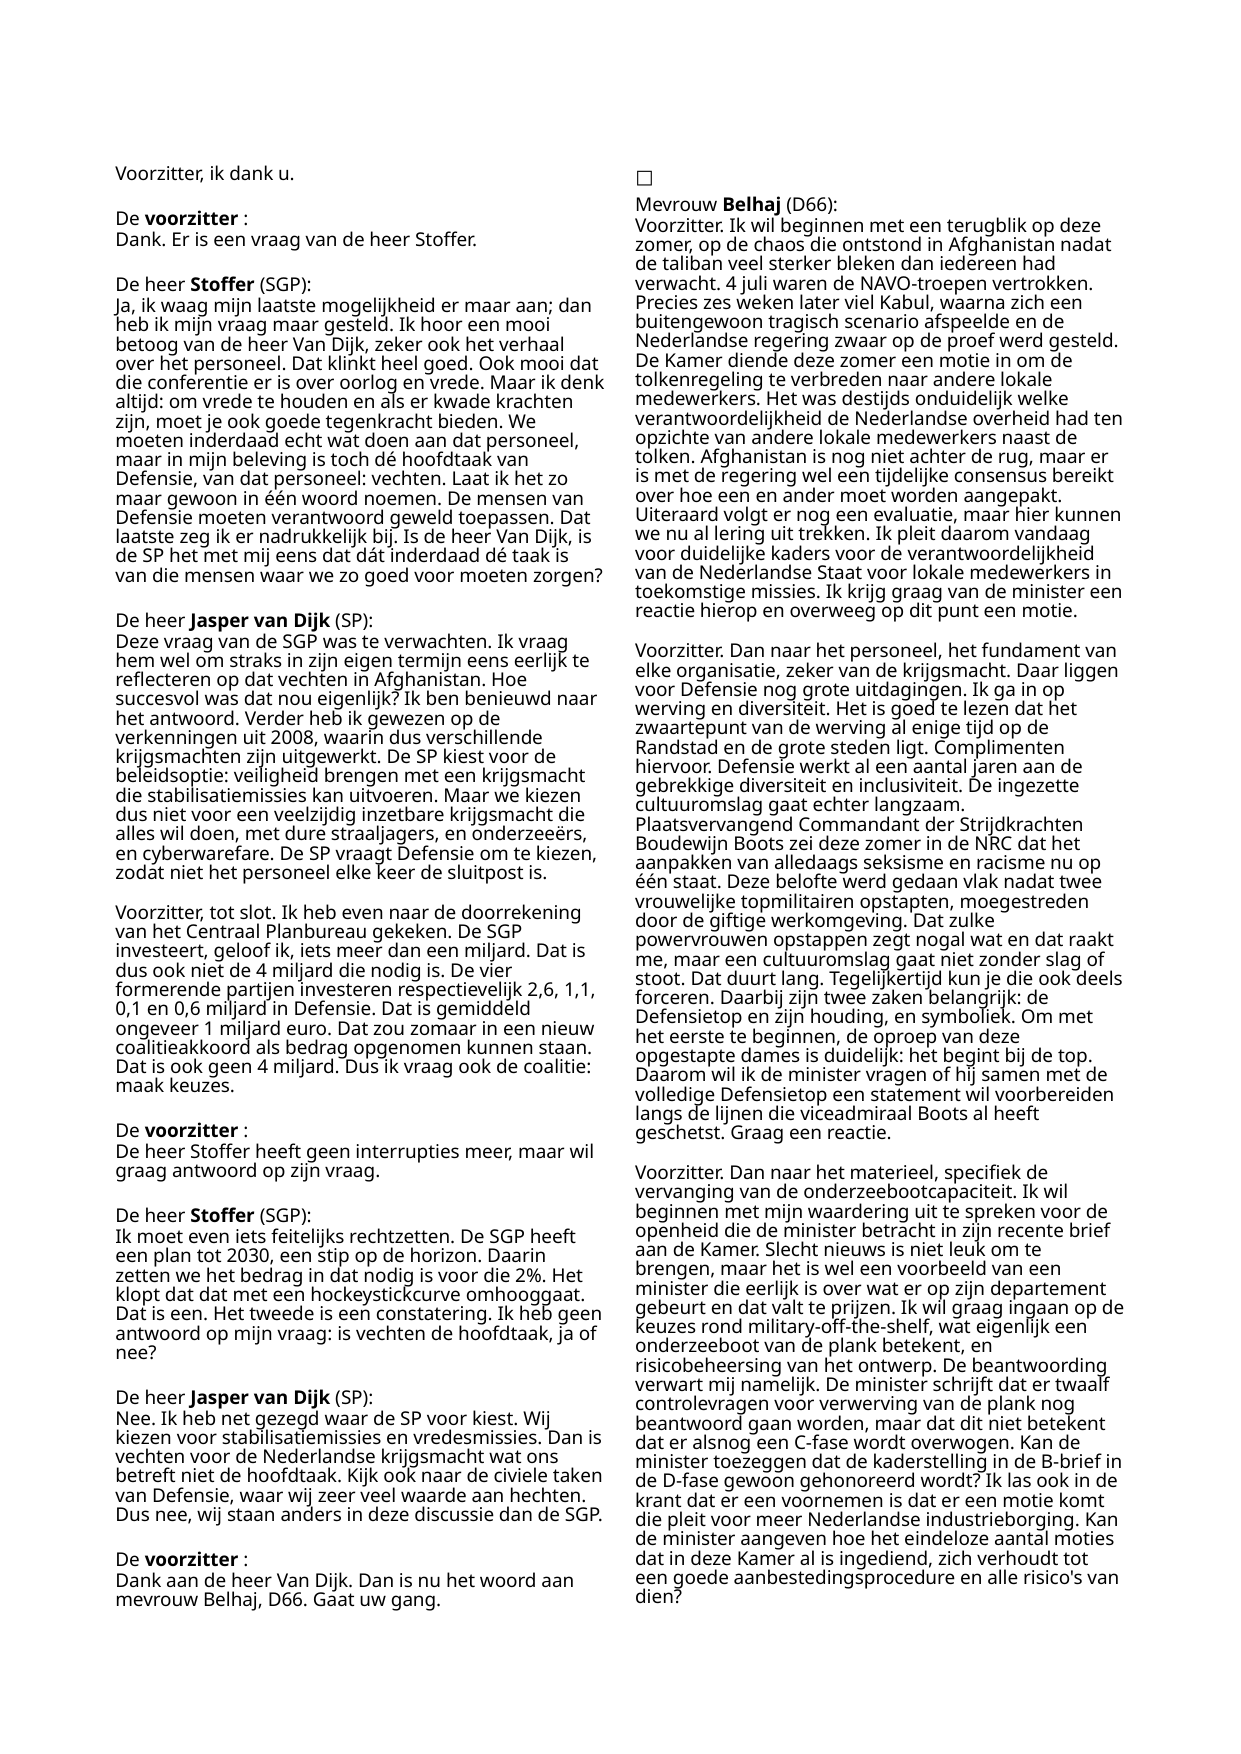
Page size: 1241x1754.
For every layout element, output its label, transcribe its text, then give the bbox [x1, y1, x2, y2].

text Voorzitter, tot slot. Ik heb even naar de doorrekening van het Centraal Planbureau gekeken. De SGP investeert, geloof ik, iets meer dan een miljard. Dat is dus ook niet de 4 miljard die nodig is. De vier formerende partijen investeren respectievelijk 2,6, 1,1, 0,1 en 0,6 miljard in Defensie. Dat is gemiddeld ongeveer 1 miljard euro. Dat zou zomaar in een nieuw coalitieakkoord als bedrag opgenomen kunnen staan. Dat is ook geen 4 miljard. Dus ik vraag ook de coalitie: maak keuzes. [115, 904, 605, 1097]
text De voorzitter : [115, 1117, 605, 1143]
text Nee. Ik heb net gezegd waar de SP voor kiest. Wij kiezen voor stabilisatiemissies en vredesmissies. Dan is vechten voor de Nederlandse krijgsmacht wat ons betreft niet de hoofdtaak. Kijk ook naar de civiele taken van Defensie, waar wij zeer veel waarde aan hechten. Dus nee, wij staan anders in deze discussie dan de SGP. [115, 1410, 605, 1525]
text Dank. Er is een vraag van de heer Stoffer. [115, 231, 605, 250]
text Voorzitter, ik dank u. [115, 165, 605, 184]
text De heer Stoffer (SGP): [115, 271, 605, 297]
text Voorzitter. Ik wil beginnen met een terugblik op deze zomer, op de chaos die ontstond in Afghanistan nadat de taliban veel sterker bleken dan iedereen had verwacht. 4 juli waren de NAVO-troepen vertrokken. Precies zes weken later viel Kabul, waarna zich een buitengewoon tragisch scenario afspeelde en de Nederlandse regering zwaar op de proef werd gesteld. De Kamer diende deze zomer een motie in om de tolkenregeling te verbreden naar andere lokale medewerkers. Het was destijds onduidelijk welke verantwoordelijkheid de Nederlandse overheid had ten opzichte van andere lokale medewerkers naast de tolken. Afghanistan is nog niet achter de rug, maar er is met de regering wel een tijdelijke consensus bereikt over hoe een en ander moet worden aangepakt. Uiteraard volgt er nog een evaluatie, maar hier kunnen we nu al lering uit trekken. Ik pleit daarom vandaag voor duidelijke kaders voor de verantwoordelijkheid van de Nederlandse Staat voor lokale medewerkers in toekomstige missies. Ik krijg graag van de minister een reactie hierop en overweeg op dit punt een motie. [635, 217, 1125, 622]
text De heer Jasper van Dijk (SP): [115, 607, 605, 633]
text De heer Stoffer heeft geen interrupties meer, maar wil graag antwoord op zijn vraag. [115, 1143, 605, 1182]
text Voorzitter. Dan naar het personeel, het fundament van elke organisatie, zeker van de krijgsmacht. Daar liggen voor Defensie nog grote uitdagingen. Ik ga in op werving en diversiteit. Het is goed te lezen dat het zwaartepunt van de werving al enige tijd op de Randstad en de grote steden ligt. Complimenten hiervoor. Defensie werkt al een aantal jaren aan de gebrekkige diversiteit en inclusiviteit. De ingezette cultuuromslag gaat echter langzaam. Plaatsvervangend Commandant der Strijdkrachten Boudewijn Boots zei deze zomer in de NRC dat het aanpakken van alledaags seksisme en racisme nu op één staat. Deze belofte werd gedaan vlak nadat twee vrouwelijke topmilitairen opstapten, moegestreden door de giftige werkomgeving. Dat zulke powervrouwen opstappen zegt nogal wat en dat raakt me, maar een cultuuromslag gaat niet zonder slag of stoot. Dat duurt lang. Tegelijkertijd kun je die ook deels forceren. Daarbij zijn twee zaken belangrijk: de Defensietop en zijn houding, en symboliek. Om met het eerste te beginnen, de oproep van deze opgestapte dames is duidelijk: het begint bij de top. Daarom wil ik de minister vragen of hij samen met de volledige Defensietop een statement wil voorbereiden langs de lijnen die viceadmiraal Boots al heeft geschetst. Graag een reactie. [635, 642, 1125, 1143]
text Ik moet even iets feitelijks rechtzetten. De SGP heeft een plan tot 2030, een stip op de horizon. Daarin zetten we het bedrag in dat nodig is voor die 2%. Het klopt dat dat met een hockeystickcurve omhooggaat. Dat is een. Het tweede is een constatering. Ik heb geen antwoord op mijn vraag: is vechten de hoofdtaak, ja of nee? [115, 1228, 605, 1363]
text De heer Jasper van Dijk (SP): [115, 1384, 605, 1410]
text De voorzitter : [115, 205, 605, 231]
text Voorzitter. Dan naar het materieel, specifiek de vervanging van de onderzeebootcapaciteit. Ik wil beginnen met mijn waardering uit te spreken voor de openheid die de minister betracht in zijn recente brief aan de Kamer. Slecht nieuws is niet leuk om te brengen, maar het is wel een voorbeeld van een minister die eerlijk is over wat er op zijn departement gebeurt en dat valt te prijzen. Ik wil graag ingaan op de keuzes rond military-off-the-shelf, wat eigenlijk een onderzeeboot van de plank betekent, en risicobeheersing van het ontwerp. De beantwoording verwart mij namelijk. De minister schrijft dat er twaalf controlevragen voor verwerving van de plank nog beantwoord gaan worden, maar dat dit niet betekent dat er alsnog een C-fase wordt overwogen. Kan de minister toezeggen dat de kaderstelling in de B-brief in de D-fase gewoon gehonoreerd wordt? Ik las ook in de krant dat er een voornemen is dat er een motie komt die pleit voor meer Nederlandse industrieborging. Kan de minister aangeven hoe het eindeloze aantal moties dat in deze Kamer al is ingediend, zich verhoudt tot een goede aanbestedingsprocedure en alle risico's van dien? [635, 1164, 1125, 1607]
text Mevrouw Belhaj (D66): [635, 191, 1125, 217]
text Dank aan de heer Van Dijk. Dan is nu het woord aan mevrouw Belhaj, D66. Gaat uw gang. [115, 1572, 605, 1610]
text Ja, ik waag mijn laatste mogelijkheid er maar aan; dan heb ik mijn vraag maar gesteld. Ik hoor een mooi betoog van de heer Van Dijk, zeker ook het verhaal over het personeel. Dat klinkt heel goed. Ook mooi dat die conferentie er is over oorlog en vrede. Maar ik denk altijd: om vrede te houden en als er kwade krachten zijn, moet je ook goede tegenkracht bieden. We moeten inderdaad echt wat doen aan dat personeel, maar in mijn beleving is toch dé hoofdtaak van Defensie, van dat personeel: vechten. Laat ik het zo maar gewoon in één woord noemen. De mensen van Defensie moeten verantwoord geweld toepassen. Dat laatste zeg ik er nadrukkelijk bij. Is de heer Van Dijk, is de SP het met mij eens dat dát inderdaad dé taak is van die mensen waar we zo goed voor moeten zorgen? [115, 297, 605, 586]
text De heer Stoffer (SGP): [115, 1202, 605, 1228]
text De voorzitter : [115, 1546, 605, 1572]
text Deze vraag van de SGP was te verwachten. Ik vraag hem wel om straks in zijn eigen termijn eens eerlijk te reflecteren op dat vechten in Afghanistan. Hoe succesvol was dat nou eigenlijk? Ik ben benieuwd naar het antwoord. Verder heb ik gewezen op de verkenningen uit 2008, waarin dus verschillende krijgsmachten zijn uitgewerkt. De SP kiest voor de beleidsoptie: veiligheid brengen met een krijgsmacht die stabilisatiemissies kan uitvoeren. Maar we kiezen dus niet voor een veelzijdig inzetbare krijgsmacht die alles wil doen, met dure straaljagers, en onderzeeërs, en cyberwarefare. De SP vraagt Defensie om te kiezen, zodat niet het personeel elke keer de sluitpost is. [115, 633, 605, 883]
text ⬜ [635, 165, 1125, 191]
